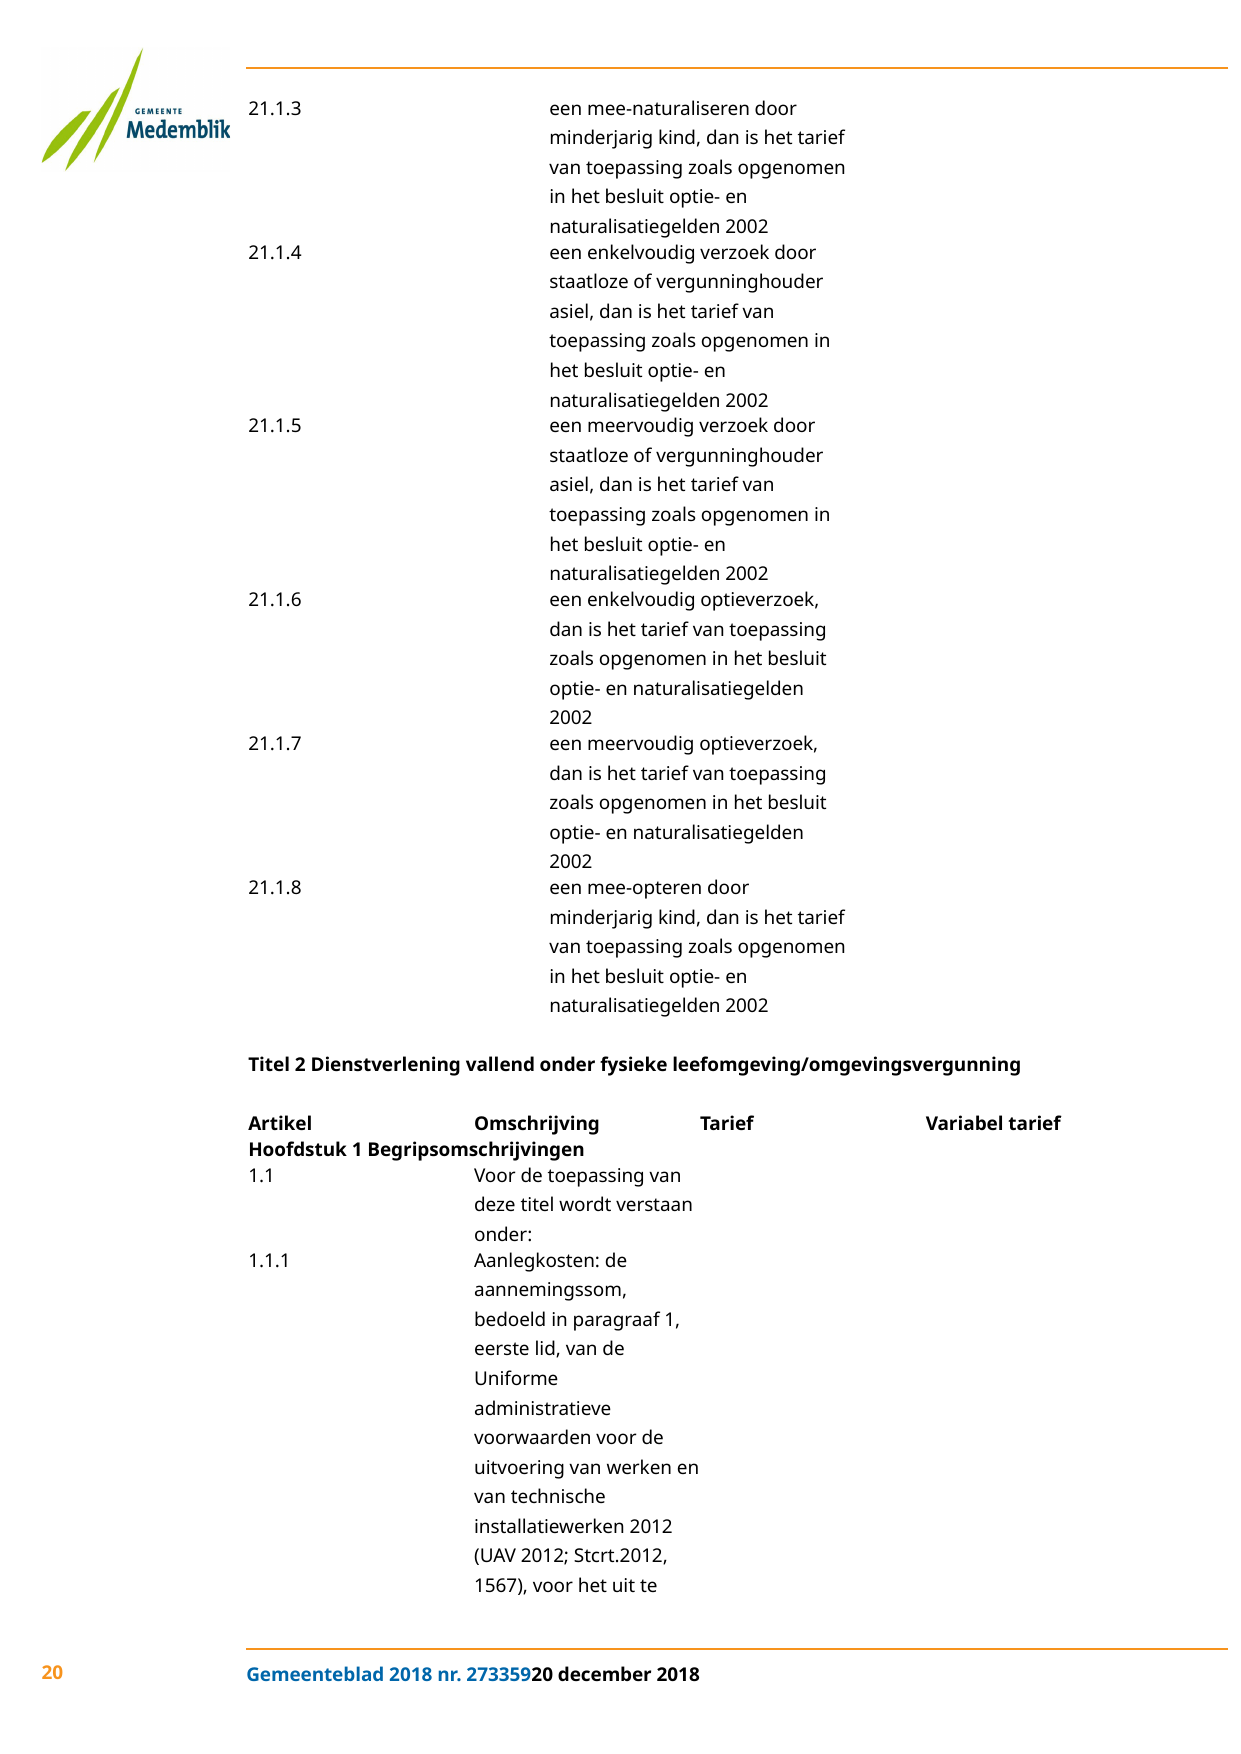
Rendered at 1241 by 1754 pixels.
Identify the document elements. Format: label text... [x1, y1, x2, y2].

table_cell een mee-naturaliseren door minderjarig kind, dan is het tarief van toepassing zoals opgenomen in het besluit optie- en naturalisatiegelden 2002 [549, 95, 850, 239]
table_cell 21.1.6 [248, 586, 549, 730]
table_cell een enkelvoudig verzoek door staatloze of vergunninghouder asiel, dan is het tarief van toepassing zoals opgenomen in het besluit optie- en naturalisatiegelden 2002 [549, 239, 850, 412]
table_cell 1.1.1 [248, 1247, 474, 1598]
table_cell [850, 239, 1152, 412]
table_cell Hoofdstuk 1 Begripsomschrijvingen [248, 1136, 1152, 1162]
table_cell [850, 730, 1152, 874]
table_cell 1.1 [248, 1162, 474, 1247]
picture [41, 47, 231, 172]
table_cell 21.1.3 [248, 95, 549, 239]
table_cell een mee-opteren door minderjarig kind, dan is het tarief van toepassing zoals opgenomen in het besluit optie- en naturalisatiegelden 2002 [549, 874, 850, 1018]
table_cell 21.1.8 [248, 874, 549, 1018]
table_header Omschrijving [474, 1110, 700, 1136]
table_header Artikel [248, 1110, 474, 1136]
table_cell [850, 874, 1152, 1018]
table_header Variabel tarief [926, 1110, 1152, 1136]
table_cell [926, 1162, 1152, 1247]
table_cell 21.1.4 [248, 239, 549, 412]
table_cell een meervoudig verzoek door staatloze of vergunninghouder asiel, dan is het tarief van toepassing zoals opgenomen in het besluit optie- en naturalisatiegelden 2002 [549, 413, 850, 586]
table_cell Voor de toepassing van deze titel wordt verstaan onder: [474, 1162, 700, 1247]
table_cell 21.1.7 [248, 730, 549, 874]
table_cell [926, 1247, 1152, 1598]
table_cell een meervoudig optieverzoek, dan is het tarief van toepassing zoals opgenomen in het besluit optie- en naturalisatiegelden 2002 [549, 730, 850, 874]
table_cell [850, 586, 1152, 730]
table_cell [850, 413, 1152, 586]
text Titel 2 Dienstverlening vallend onder fysieke leefomgeving/omgevingsvergunning [248, 1051, 1152, 1077]
table_cell [700, 1247, 926, 1598]
table_cell [700, 1162, 926, 1247]
table_header Tarief [700, 1110, 926, 1136]
table_cell een enkelvoudig optieverzoek, dan is het tarief van toepassing zoals opgenomen in het besluit optie- en naturalisatiegelden 2002 [549, 586, 850, 730]
table_cell [850, 95, 1152, 239]
table_cell 21.1.5 [248, 413, 549, 586]
table_cell Aanlegkosten: de aannemingssom, bedoeld in paragraaf 1, eerste lid, van de Uniforme administratieve voorwaarden voor de uitvoering van werken en van technische installatiewerken 2012 (UAV 2012; Stcrt.2012, 1567), voor het uit te [474, 1247, 700, 1598]
